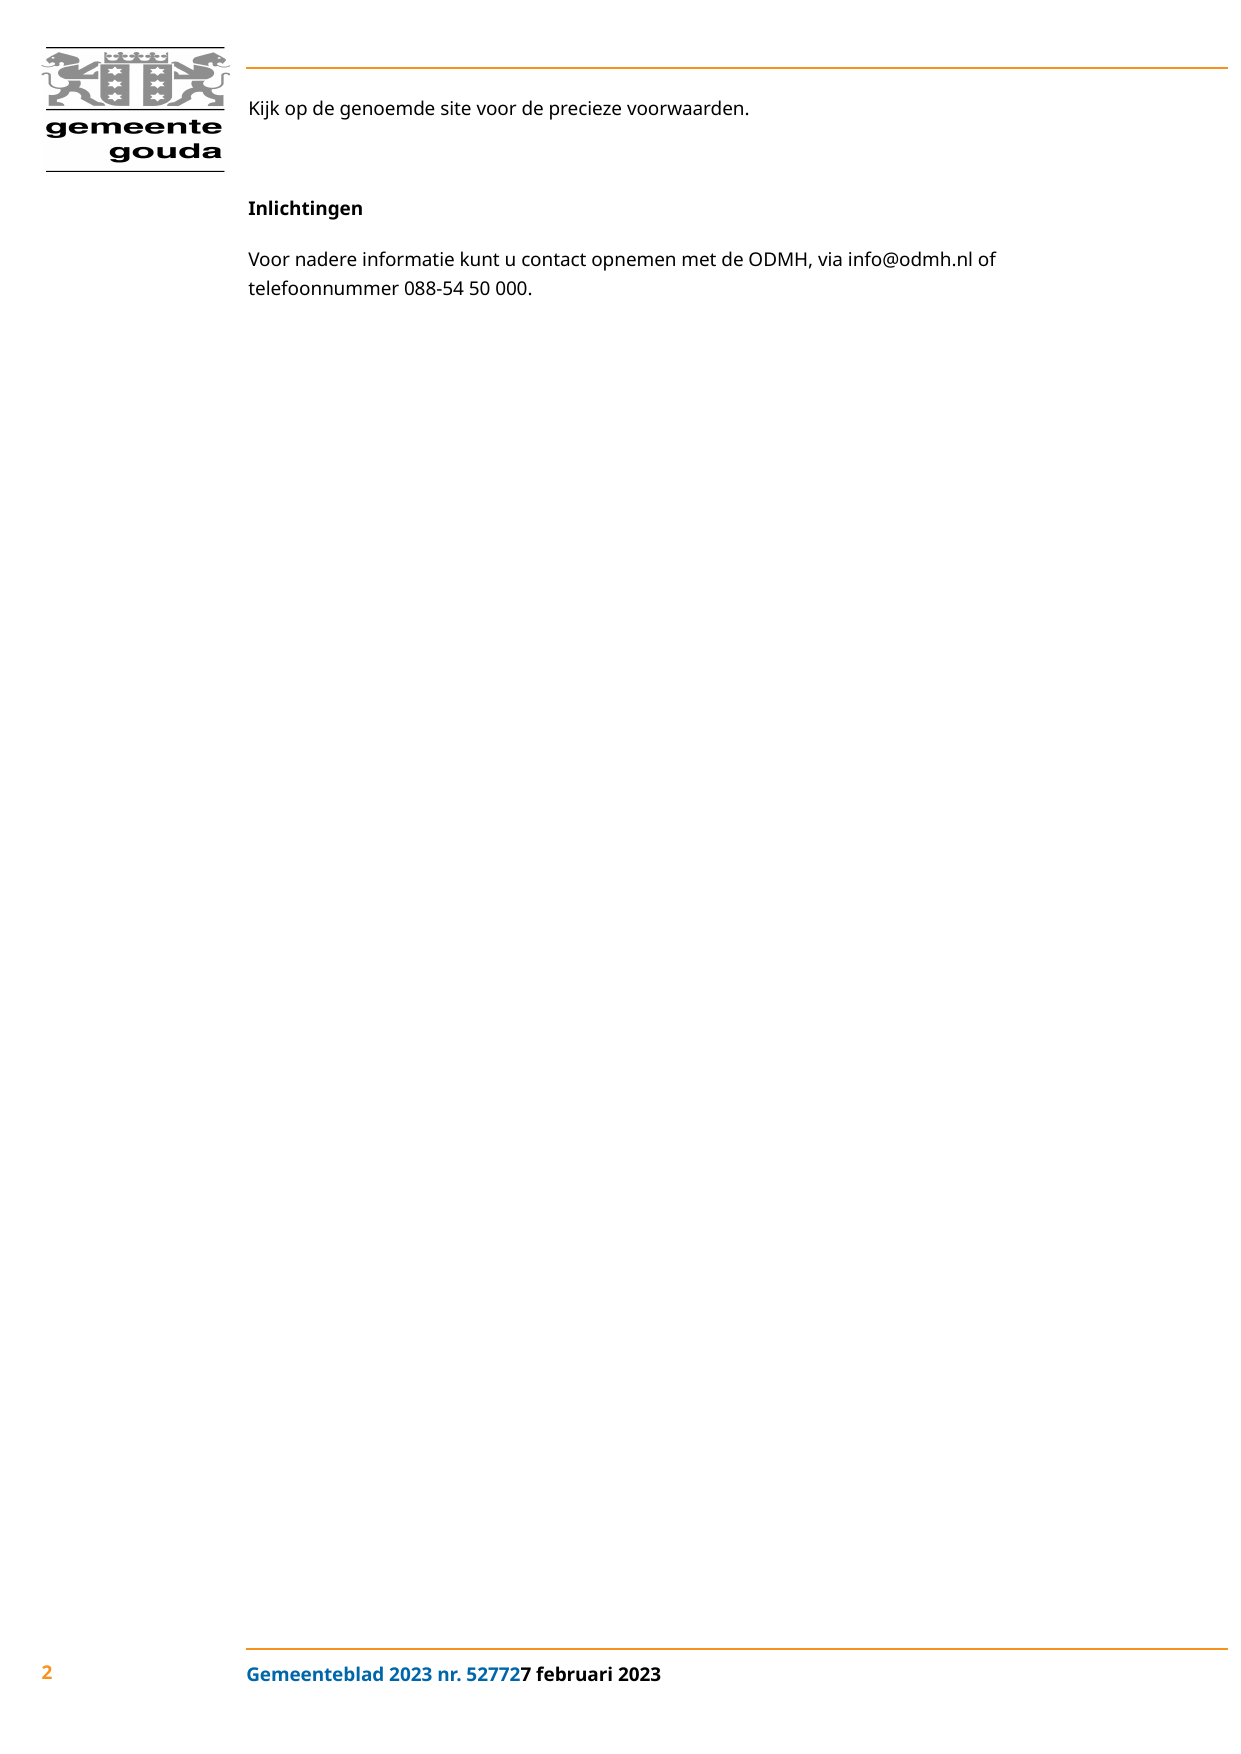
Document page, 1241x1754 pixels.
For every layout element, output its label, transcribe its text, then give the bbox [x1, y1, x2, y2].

text Kijk op de genoemde site voor de precieze voorwaarden. [248, 95, 1152, 121]
picture [41, 47, 231, 172]
text Inlichtingen [248, 196, 1152, 221]
text Voor nadere informatie kunt u contact opnemen met de ODMH, via info@odmh.nl of telefoonnummer 088-54 50 000. [248, 246, 1152, 301]
